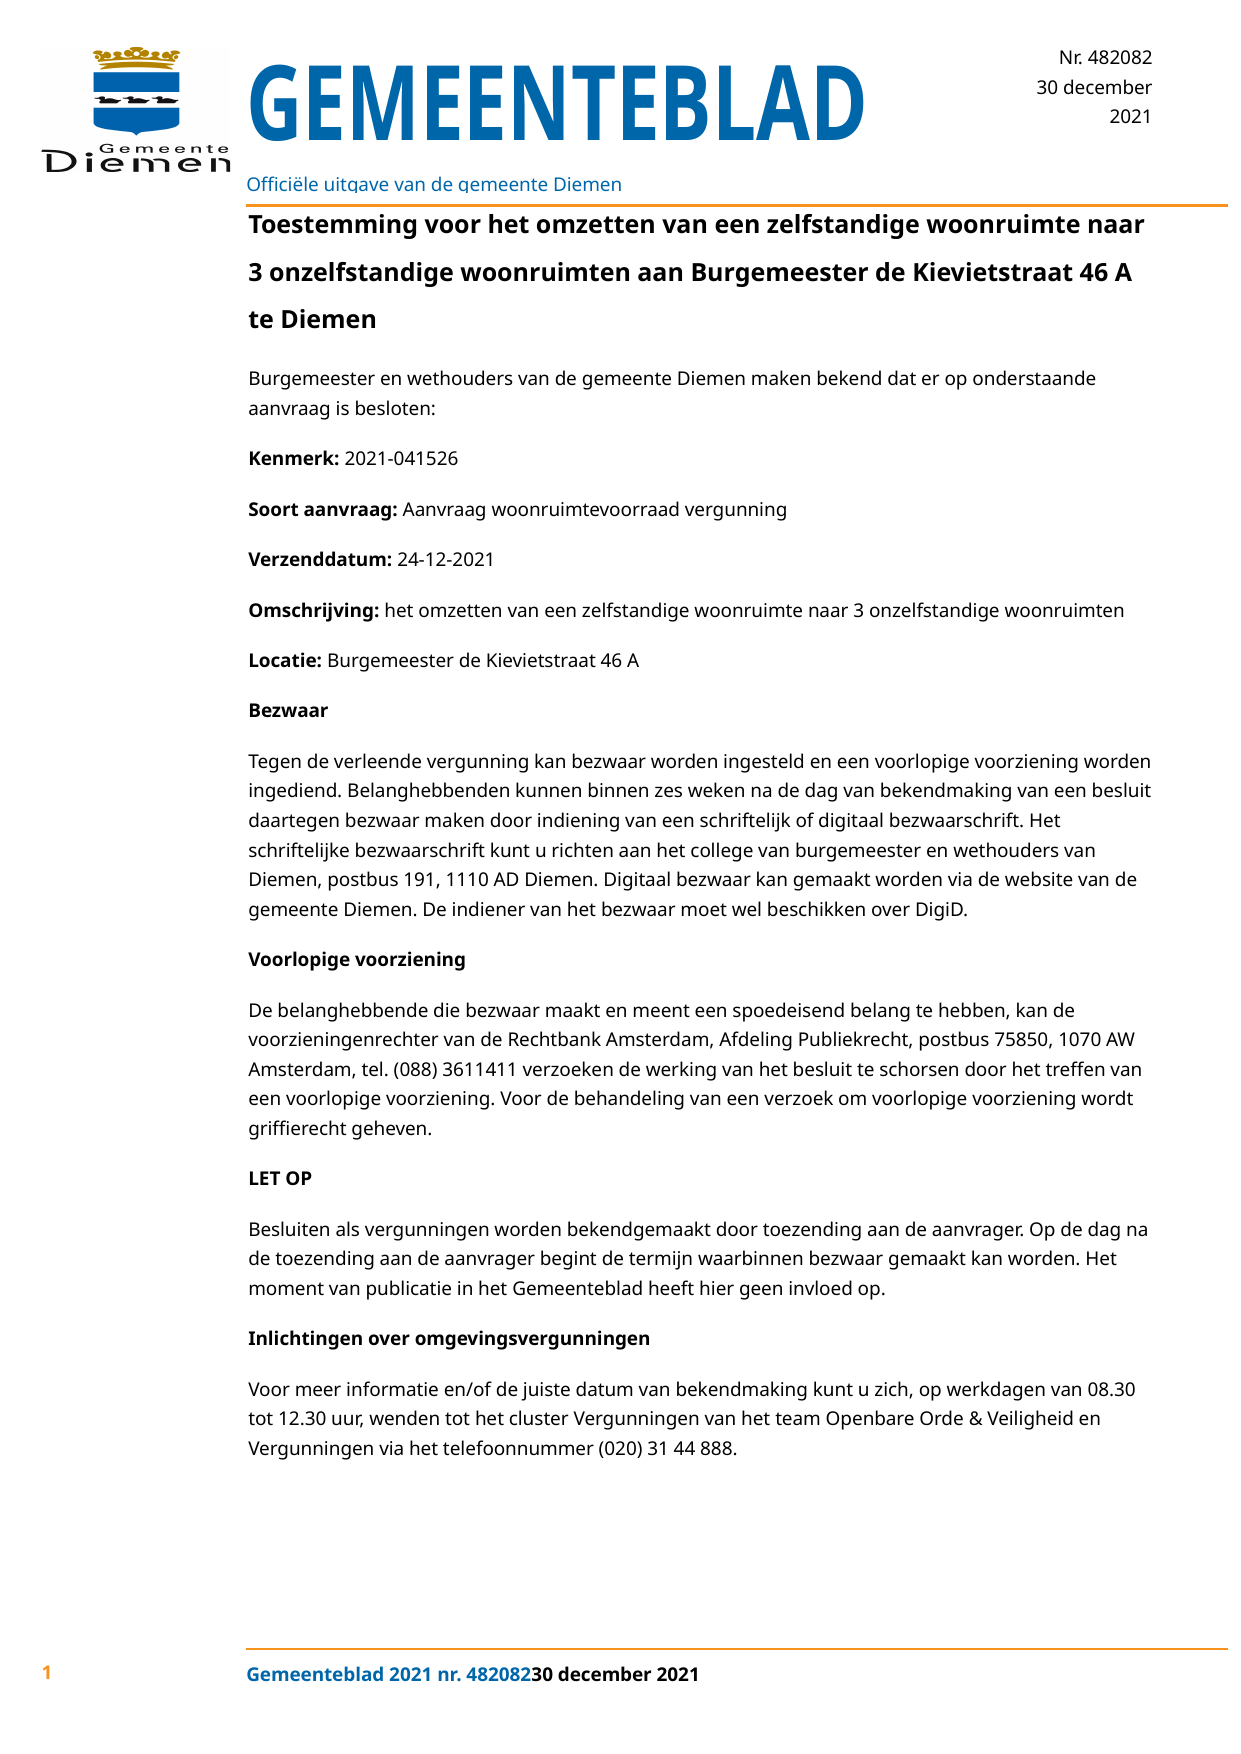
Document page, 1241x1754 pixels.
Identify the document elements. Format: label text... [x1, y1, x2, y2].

text Verzenddatum: 24-12-2021 [248, 546, 1152, 572]
text Omschrijving: het omzetten van een zelfstandige woonruimte naar 3 onzelfstandige woonruimten [248, 597, 1152, 622]
text Soort aanvraag: Aanvraag woonruimtevoorraad vergunning [248, 496, 1152, 522]
text Toestemming voor het omzetten van een zelfstandige woonruimte naar 3 onzelfstandige woonruimten aan Burgemeester de Kievietstraat 46 A te Diemen [248, 207, 1152, 336]
text Besluiten als vergunningen worden bekendgemaakt door toezending aan de aanvrager. Op de dag na de toezending aan de aanvrager begint de termijn waarbinnen bezwaar gemaakt kan worden. Het moment van publicatie in het Gemeenteblad heeft hier geen invloed op. [248, 1216, 1152, 1301]
picture [41, 47, 231, 172]
text Inlichtingen over omgevingsvergunningen [248, 1326, 1152, 1351]
text Locatie: Burgemeester de Kievietstraat 46 A [248, 647, 1152, 673]
text Kenmerk: 2021-041526 [248, 446, 1152, 471]
text Burgemeester en wethouders van de gemeente Diemen maken bekend dat er op onderstaande aanvraag is besloten: [248, 366, 1152, 421]
text De belanghebbende die bezwaar maakt en meent een spoedeisend belang te hebben, kan de voorzieningenrechter van de Rechtbank Amsterdam, Afdeling Publiekrecht, postbus 75850, 1070 AW Amsterdam, tel. (088) 3611411 verzoeken de werking van het besluit te schorsen door het treffen van een voorlopige voorziening. Voor de behandeling van een verzoek om voorlopige voorziening wordt griffierecht geheven. [248, 997, 1152, 1141]
text LET OP [248, 1166, 1152, 1191]
text Tegen de verleende vergunning kan bezwaar worden ingesteld en een voorlopige voorziening worden ingediend. Belanghebbenden kunnen binnen zes weken na de dag van bekendmaking van een besluit daartegen bezwaar maken door indiening van een schriftelijk of digitaal bezwaarschrift. Het schriftelijke bezwaarschrift kunt u richten aan het college van burgemeester en wethouders van Diemen, postbus 191, 1110 AD Diemen. Digitaal bezwaar kan gemaakt worden via de website van de gemeente Diemen. De indiener van het bezwaar moet wel beschikken over DigiD. [248, 748, 1152, 922]
text Voorlopige voorziening [248, 946, 1152, 972]
text Bezwaar [248, 698, 1152, 723]
text Voor meer informatie en/of de juiste datum van bekendmaking kunt u zich, op werkdagen van 08.30 tot 12.30 uur, wenden tot het cluster Vergunningen van het team Openbare Orde & Veiligheid en Vergunningen via het telefoonnummer (020) 31 44 888. [248, 1376, 1152, 1461]
